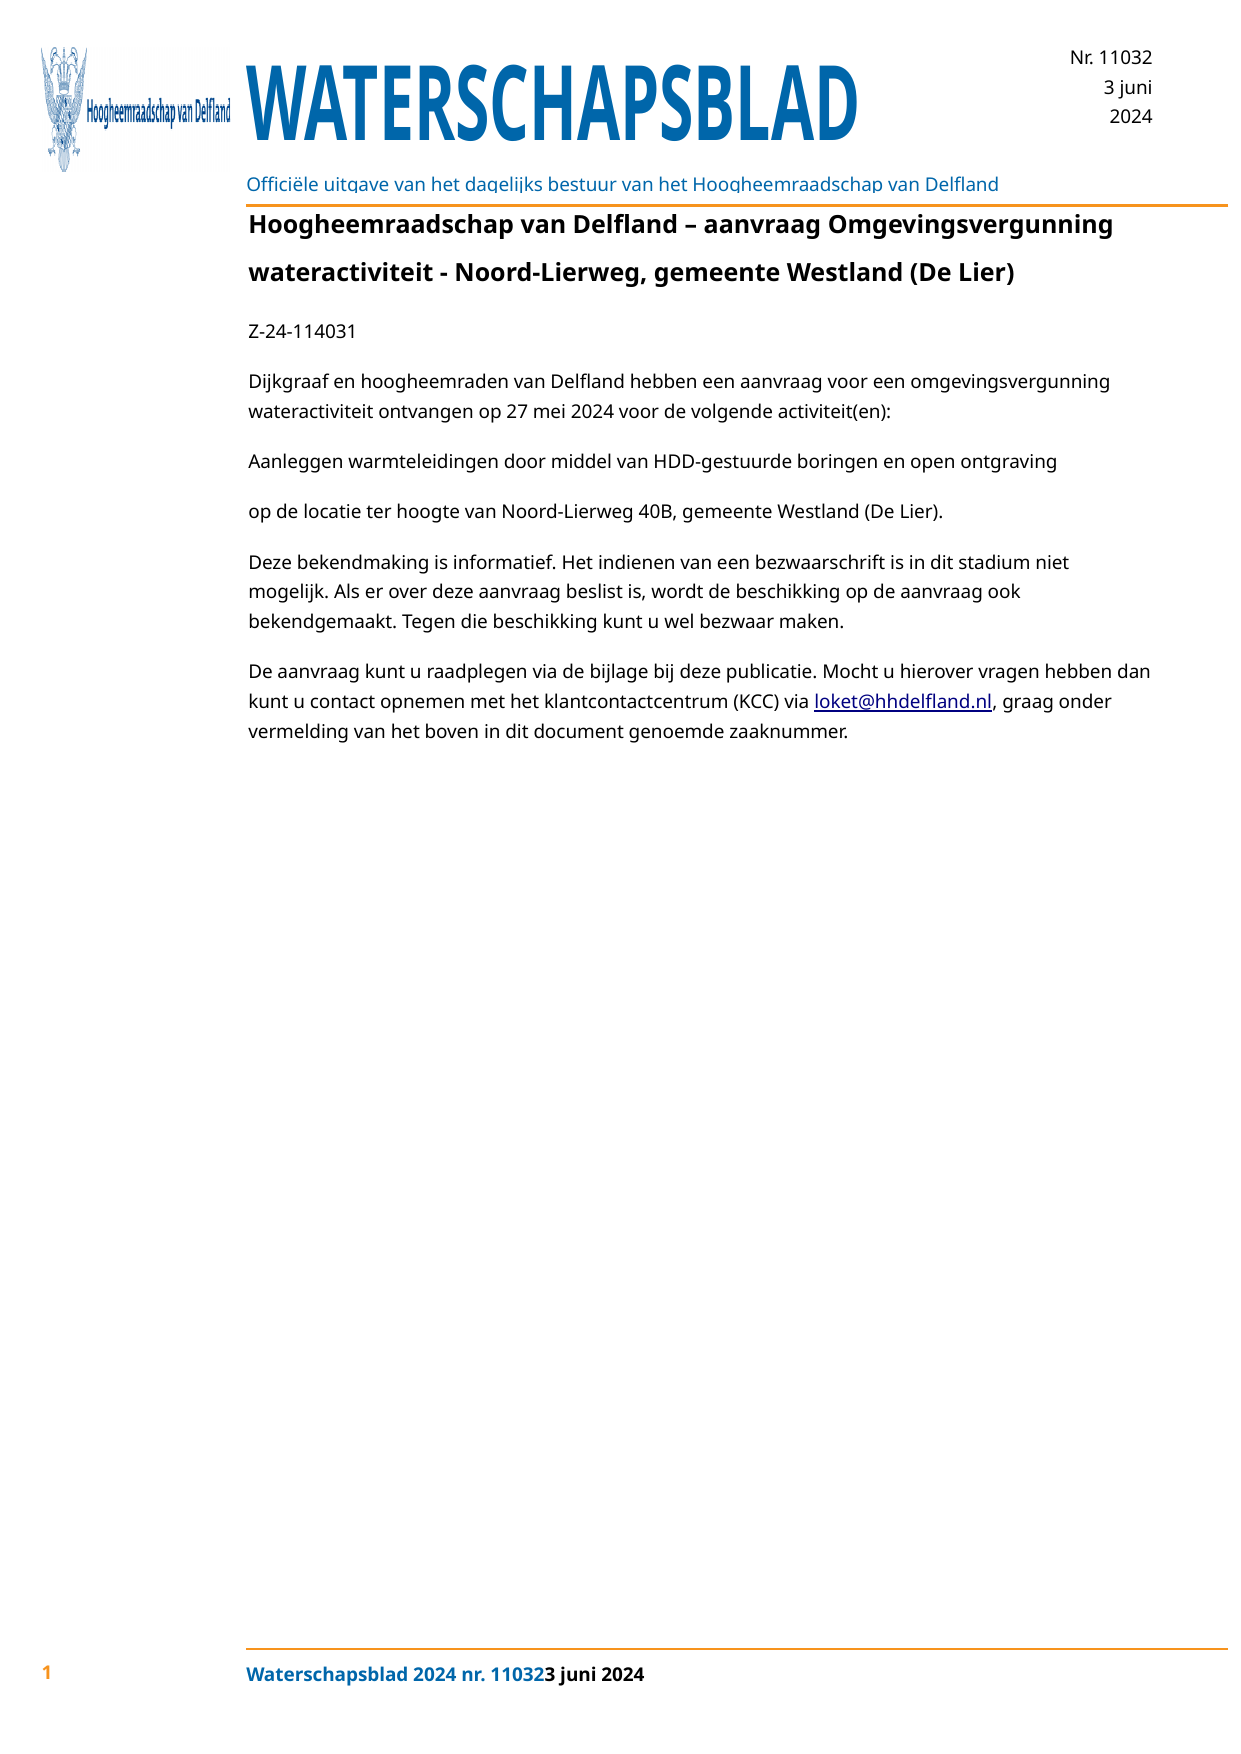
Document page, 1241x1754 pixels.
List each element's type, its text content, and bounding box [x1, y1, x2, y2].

text Hoogheemraadschap van Delfland – aanvraag Omgevingsvergunning wateractiviteit - Noord-Lierweg, gemeente Westland (De Lier) [248, 207, 1152, 288]
text op de locatie ter hoogte van Noord-Lierweg 40B, gemeente Westland (De Lier). [248, 499, 1152, 524]
text Deze bekendmaking is informatief. Het indienen van een bezwaarschrift is in dit stadium niet mogelijk. Als er over deze aanvraag beslist is, wordt de beschikking op de aanvraag ook bekendgemaakt. Tegen die beschikking kunt u wel bezwaar maken. [248, 549, 1152, 634]
text De aanvraag kunt u raadplegen via de bijlage bij deze publicatie. Mocht u hierover vragen hebben dan kunt u contact opnemen met het klantcontactcentrum (KCC) via loket@hhdelfland.nl, graag onder vermelding van het boven in dit document genoemde zaaknummer. [248, 659, 1152, 744]
text Dijkgraaf en hoogheemraden van Delfland hebben een aanvraag voor een omgevingsvergunning wateractiviteit ontvangen op 27 mei 2024 voor de volgende activiteit(en): [248, 368, 1152, 424]
text Z-24-114031 [248, 318, 1152, 344]
text Aanleggen warmteleidingen door middel van HDD-gestuurde boringen en open ontgraving [248, 448, 1152, 474]
picture [41, 47, 231, 172]
